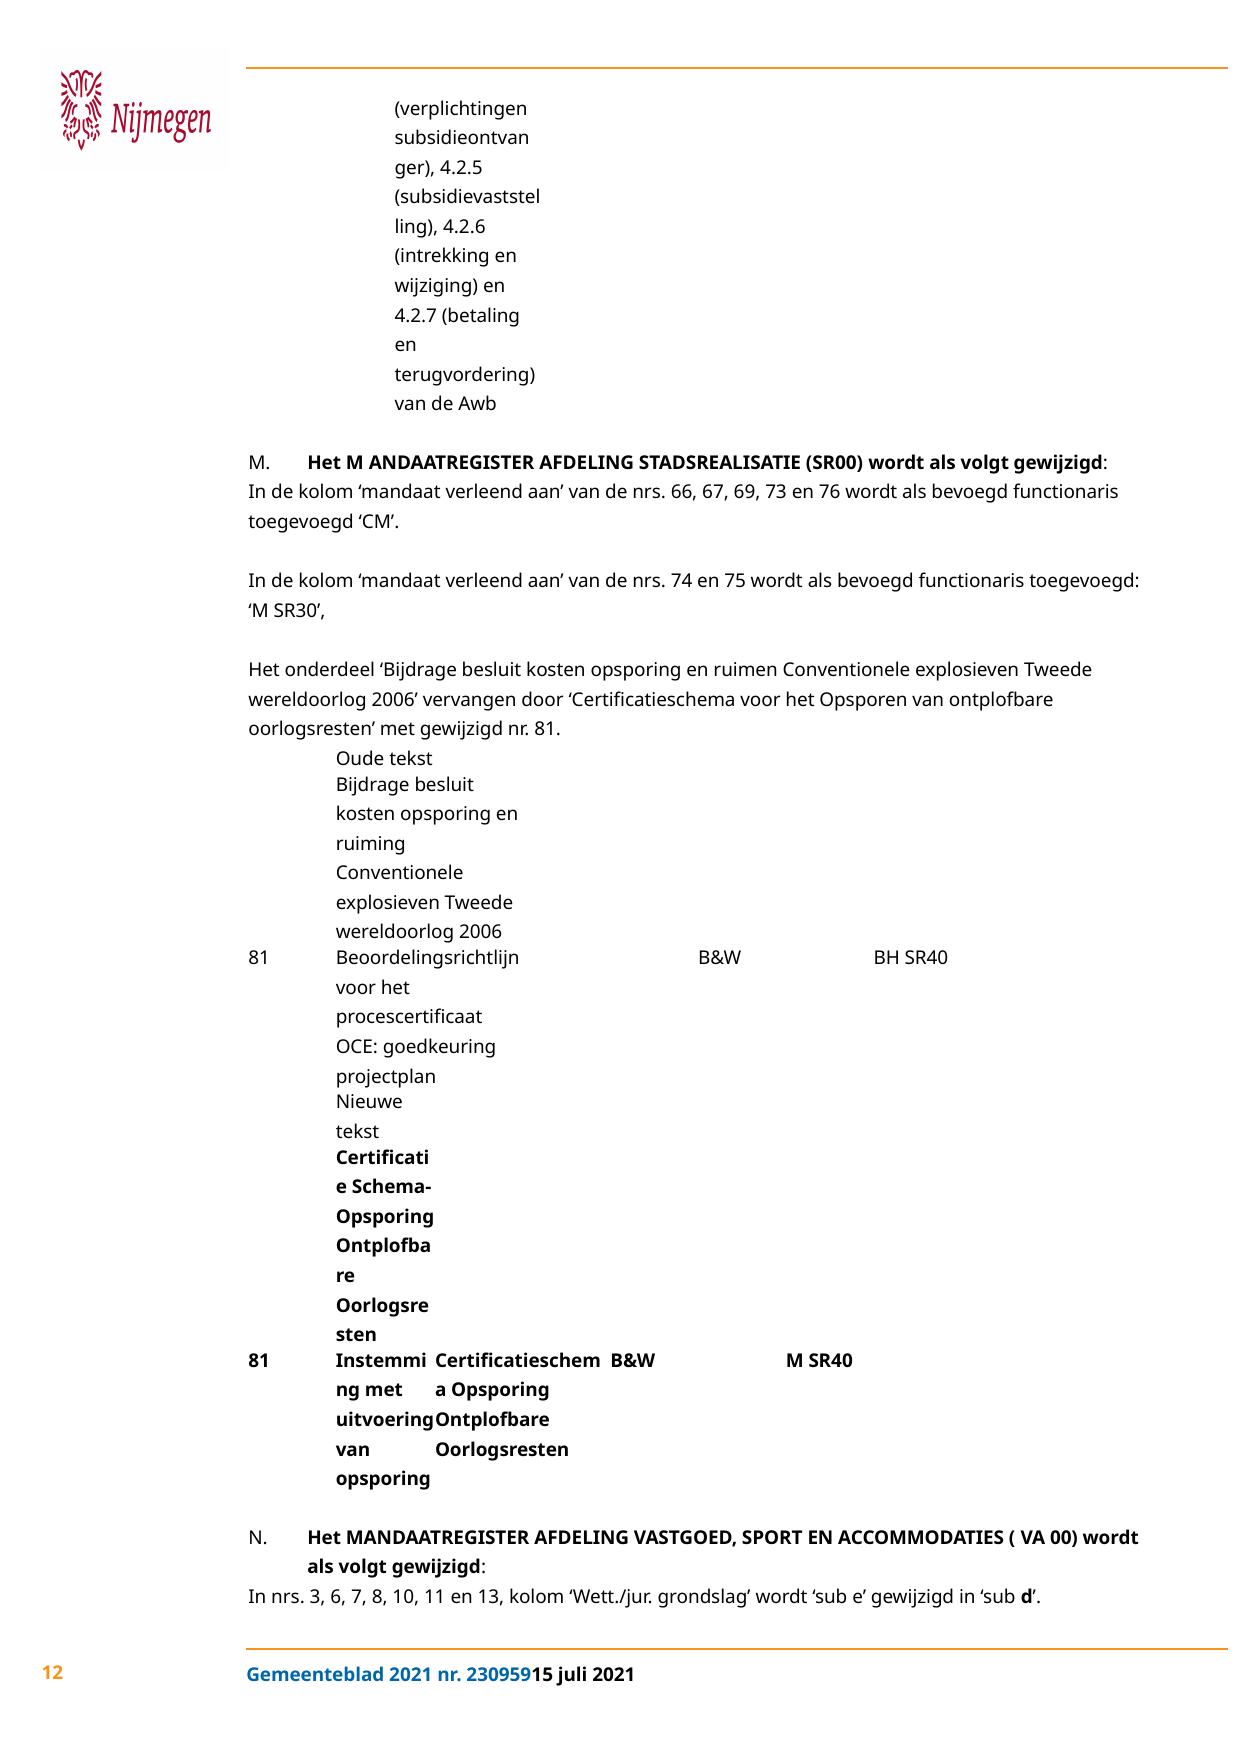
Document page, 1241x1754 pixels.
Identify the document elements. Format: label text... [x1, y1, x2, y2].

table_cell [435, 1089, 610, 1144]
table_cell [961, 1089, 1152, 1144]
table_cell [1049, 771, 1152, 944]
table_cell [610, 1089, 786, 1144]
table_header [698, 745, 873, 771]
table_cell BH SR40 [873, 945, 1048, 1088]
table_cell Beoordelingsrichtlijn voor het procescertificaat OCE: goedkeuring projectplan [336, 945, 522, 1088]
table_cell B&W [610, 1347, 786, 1491]
table_cell Certificatie Schema-Opsporing Ontplofbare Oorlogsresten [336, 1144, 435, 1347]
table_cell [961, 1144, 1152, 1347]
table_cell [833, 95, 980, 416]
table_header [1049, 745, 1152, 771]
list Het M ANDAATREGISTER AFDELING STADSREALISATIE (SR00) wordt als volgt gewijzigd: [248, 449, 1152, 475]
table_header [523, 745, 698, 771]
text In de kolom ‘mandaat verleend aan’ van de nrs. 66, 67, 69, 73 en 76 wordt als bevoegd functionaris toegevoegd ‘CM’. [248, 479, 1152, 534]
table_cell [961, 1347, 1152, 1491]
table_cell [610, 1144, 786, 1347]
table_cell [1049, 945, 1152, 1088]
list Het MANDAATREGISTER AFDELING VASTGOED, SPORT EN ACCOMMODATIES ( VA 00) wordt als volgt gewijzigd: [248, 1524, 1152, 1579]
table_cell [248, 771, 336, 944]
text Het onderdeel ‘Bijdrage besluit kosten opsporing en ruimen Conventionele explosieven Tweede wereldoorlog 2006’ vervangen door ‘Certificatieschema voor het Opsporen van ontplofbare oorlogsresten’ met gewijzigd nr. 81. [248, 656, 1152, 741]
text In de kolom ‘mandaat verleend aan’ van de nrs. 74 en 75 wordt als bevoegd functionaris toegevoegd: ‘M SR30’, [248, 567, 1152, 623]
table_cell [248, 1089, 336, 1144]
table_cell [523, 771, 698, 944]
table_cell [248, 95, 394, 416]
table_cell [980, 95, 1152, 416]
table_cell Certificatieschema Opsporing Ontplofbare Oorlogsresten [435, 1347, 610, 1491]
table_cell Nieuwe tekst [336, 1089, 435, 1144]
table_cell [248, 1144, 336, 1347]
table_cell [873, 771, 1048, 944]
table_cell 81 [248, 1347, 336, 1491]
table_cell [698, 771, 873, 944]
table_cell 81 [248, 945, 336, 1088]
table_cell [786, 1144, 961, 1347]
table_cell [435, 1144, 610, 1347]
table_cell [687, 95, 833, 416]
picture [41, 47, 231, 172]
table_header [248, 745, 336, 771]
table_header Oude tekst [336, 745, 522, 771]
text In nrs. 3, 6, 7, 8, 10, 11 en 13, kolom ‘Wett./jur. grondslag’ wordt ‘sub e’ gewijzigd in ‘sub d’. [248, 1583, 1152, 1609]
table_cell [786, 1089, 961, 1144]
table_cell (verplichtingen subsidieontvanger), 4.2.5 (subsidievaststelling), 4.2.6 (intrekking en wijziging) en 4.2.7 (betaling en terugvordering) van de Awb [394, 95, 541, 416]
table_cell Instemming met uitvoering van opsporing [336, 1347, 435, 1491]
table_header [873, 745, 1048, 771]
table_cell B&W [698, 945, 873, 1088]
table_cell Bijdrage besluit kosten opsporing en ruiming Conventionele explosieven Tweede wereldoorlog 2006 [336, 771, 522, 944]
table_cell M SR40 [786, 1347, 961, 1491]
table_cell [523, 945, 698, 1088]
table_cell [541, 95, 687, 416]
